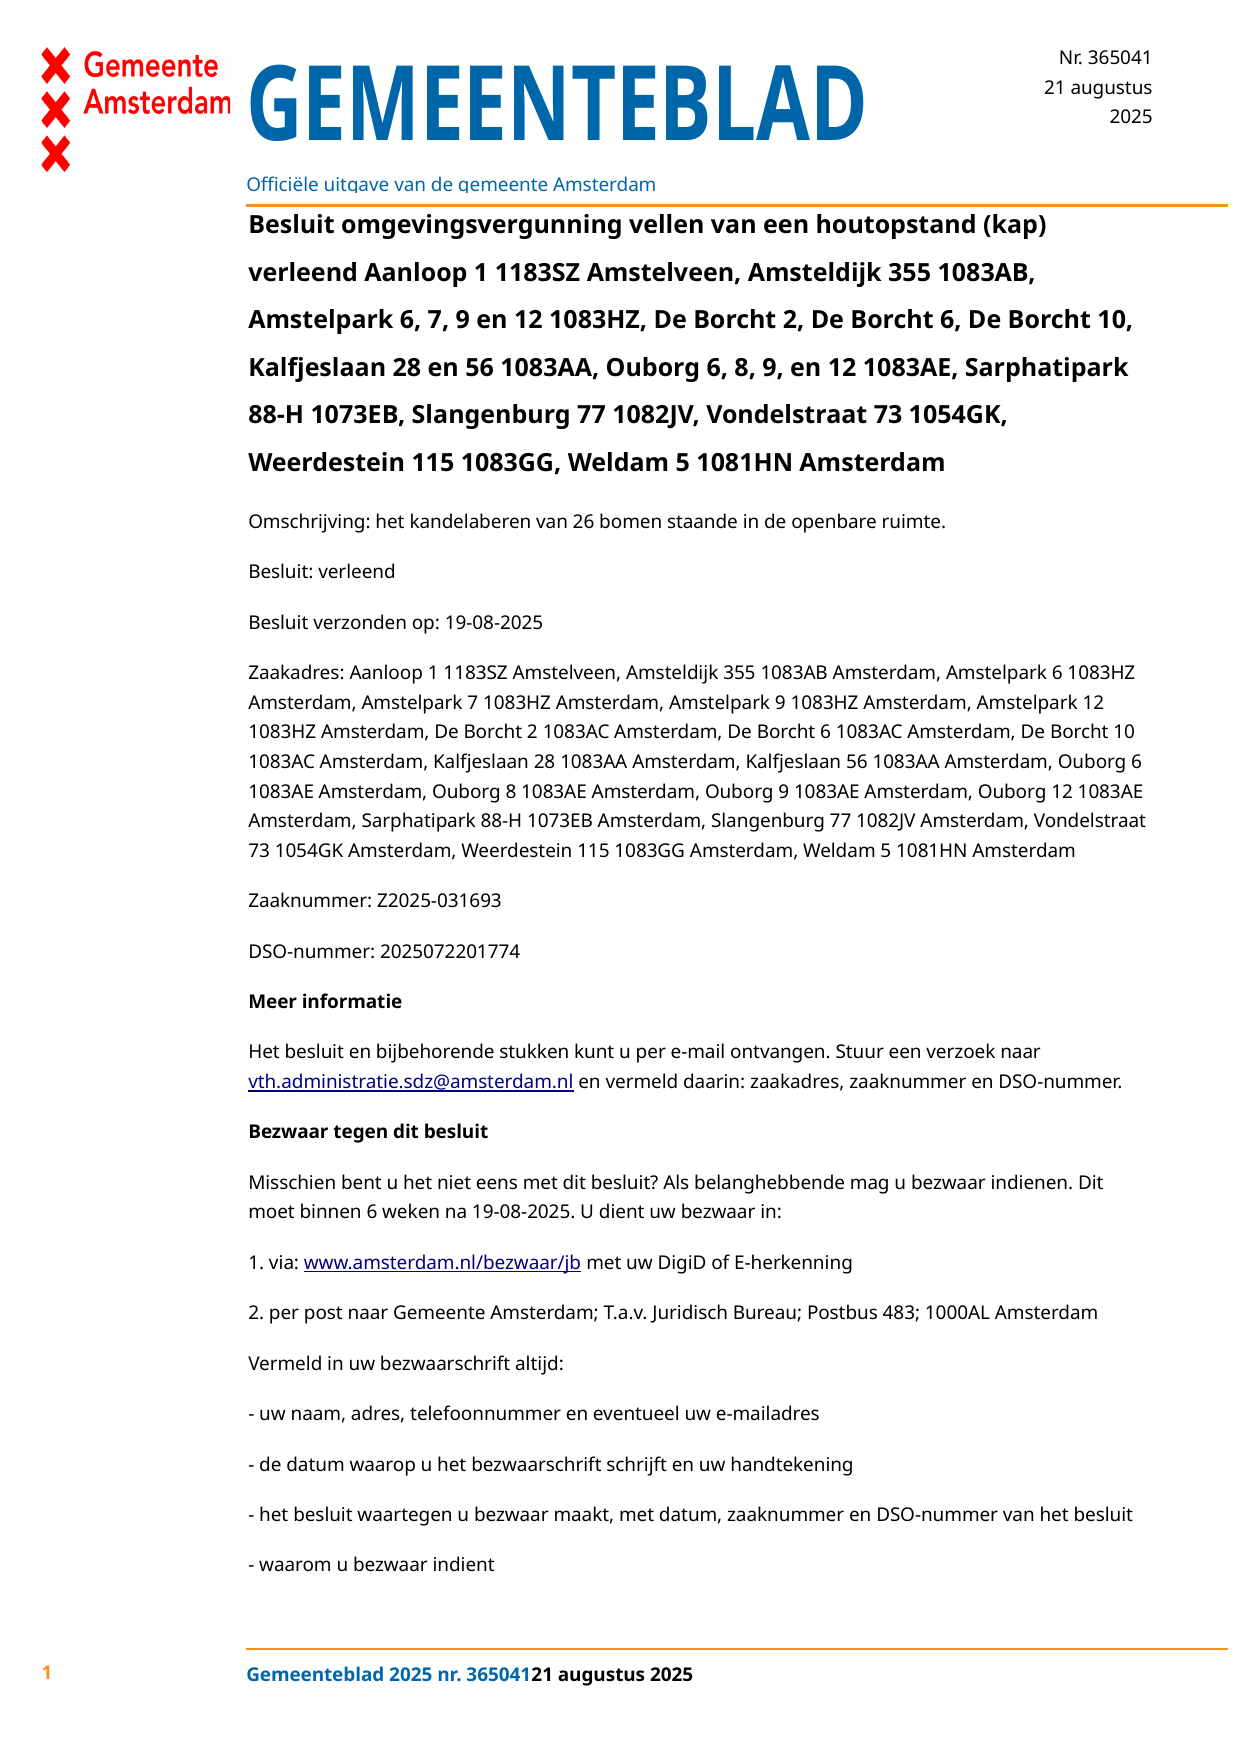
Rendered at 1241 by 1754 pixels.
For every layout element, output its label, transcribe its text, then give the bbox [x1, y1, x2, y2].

text - uw naam, adres, telefoonnummer en eventueel uw e-mailadres [248, 1400, 1152, 1426]
text 1. via: www.amsterdam.nl/bezwaar/jb met uw DigiD of E-herkenning [248, 1249, 1152, 1275]
text Besluit verzonden op: 19-08-2025 [248, 609, 1152, 635]
text - het besluit waartegen u bezwaar maakt, met datum, zaaknummer en DSO-nummer van het besluit [248, 1501, 1152, 1527]
text DSO-nummer: 2025072201774 [248, 938, 1152, 964]
picture [41, 47, 231, 172]
text Besluit omgevingsvergunning vellen van een houtopstand (kap) verleend Aanloop 1 1183SZ Amstelveen, Amsteldijk 355 1083AB, Amstelpark 6, 7, 9 en 12 1083HZ, De Borcht 2, De Borcht 6, De Borcht 10, Kalfjeslaan 28 en 56 1083AA, Ouborg 6, 8, 9, en 12 1083AE, Sarphatipark 88-H 1073EB, Slangenburg 77 1082JV, Vondelstraat 73 1054GK, Weerdestein 115 1083GG, Weldam 5 1081HN Amsterdam [248, 207, 1152, 479]
text Meer informatie [248, 988, 1152, 1014]
text Omschrijving: het kandelaberen van 26 bomen staande in de openbare ruimte. [248, 508, 1152, 534]
text Zaaknummer: Z2025-031693 [248, 887, 1152, 913]
text Misschien bent u het niet eens met dit besluit? Als belanghebbende mag u bezwaar indienen. Dit moet binnen 6 weken na 19-08-2025. U dient uw bezwaar in: [248, 1169, 1152, 1224]
text Zaakadres: Aanloop 1 1183SZ Amstelveen, Amsteldijk 355 1083AB Amsterdam, Amstelpark 6 1083HZ Amsterdam, Amstelpark 7 1083HZ Amsterdam, Amstelpark 9 1083HZ Amsterdam, Amstelpark 12 1083HZ Amsterdam, De Borcht 2 1083AC Amsterdam, De Borcht 6 1083AC Amsterdam, De Borcht 10 1083AC Amsterdam, Kalfjeslaan 28 1083AA Amsterdam, Kalfjeslaan 56 1083AA Amsterdam, Ouborg 6 1083AE Amsterdam, Ouborg 8 1083AE Amsterdam, Ouborg 9 1083AE Amsterdam, Ouborg 12 1083AE Amsterdam, Sarphatipark 88-H 1073EB Amsterdam, Slangenburg 77 1082JV Amsterdam, Vondelstraat 73 1054GK Amsterdam, Weerdestein 115 1083GG Amsterdam, Weldam 5 1081HN Amsterdam [248, 659, 1152, 863]
text Het besluit en bijbehorende stukken kunt u per e-mail ontvangen. Stuur een verzoek naar vth.administratie.sdz@amsterdam.nl en vermeld daarin: zaakadres, zaaknummer en DSO-nummer. [248, 1039, 1152, 1094]
text Bezwaar tegen dit besluit [248, 1119, 1152, 1144]
text Vermeld in uw bezwaarschrift altijd: [248, 1350, 1152, 1376]
text - waarom u bezwaar indient [248, 1552, 1152, 1577]
text - de datum waarop u het bezwaarschrift schrijft en uw handtekening [248, 1451, 1152, 1477]
text Besluit: verleend [248, 559, 1152, 584]
text 2. per post naar Gemeente Amsterdam; T.a.v. Juridisch Bureau; Postbus 483; 1000AL Amsterdam [248, 1299, 1152, 1325]
